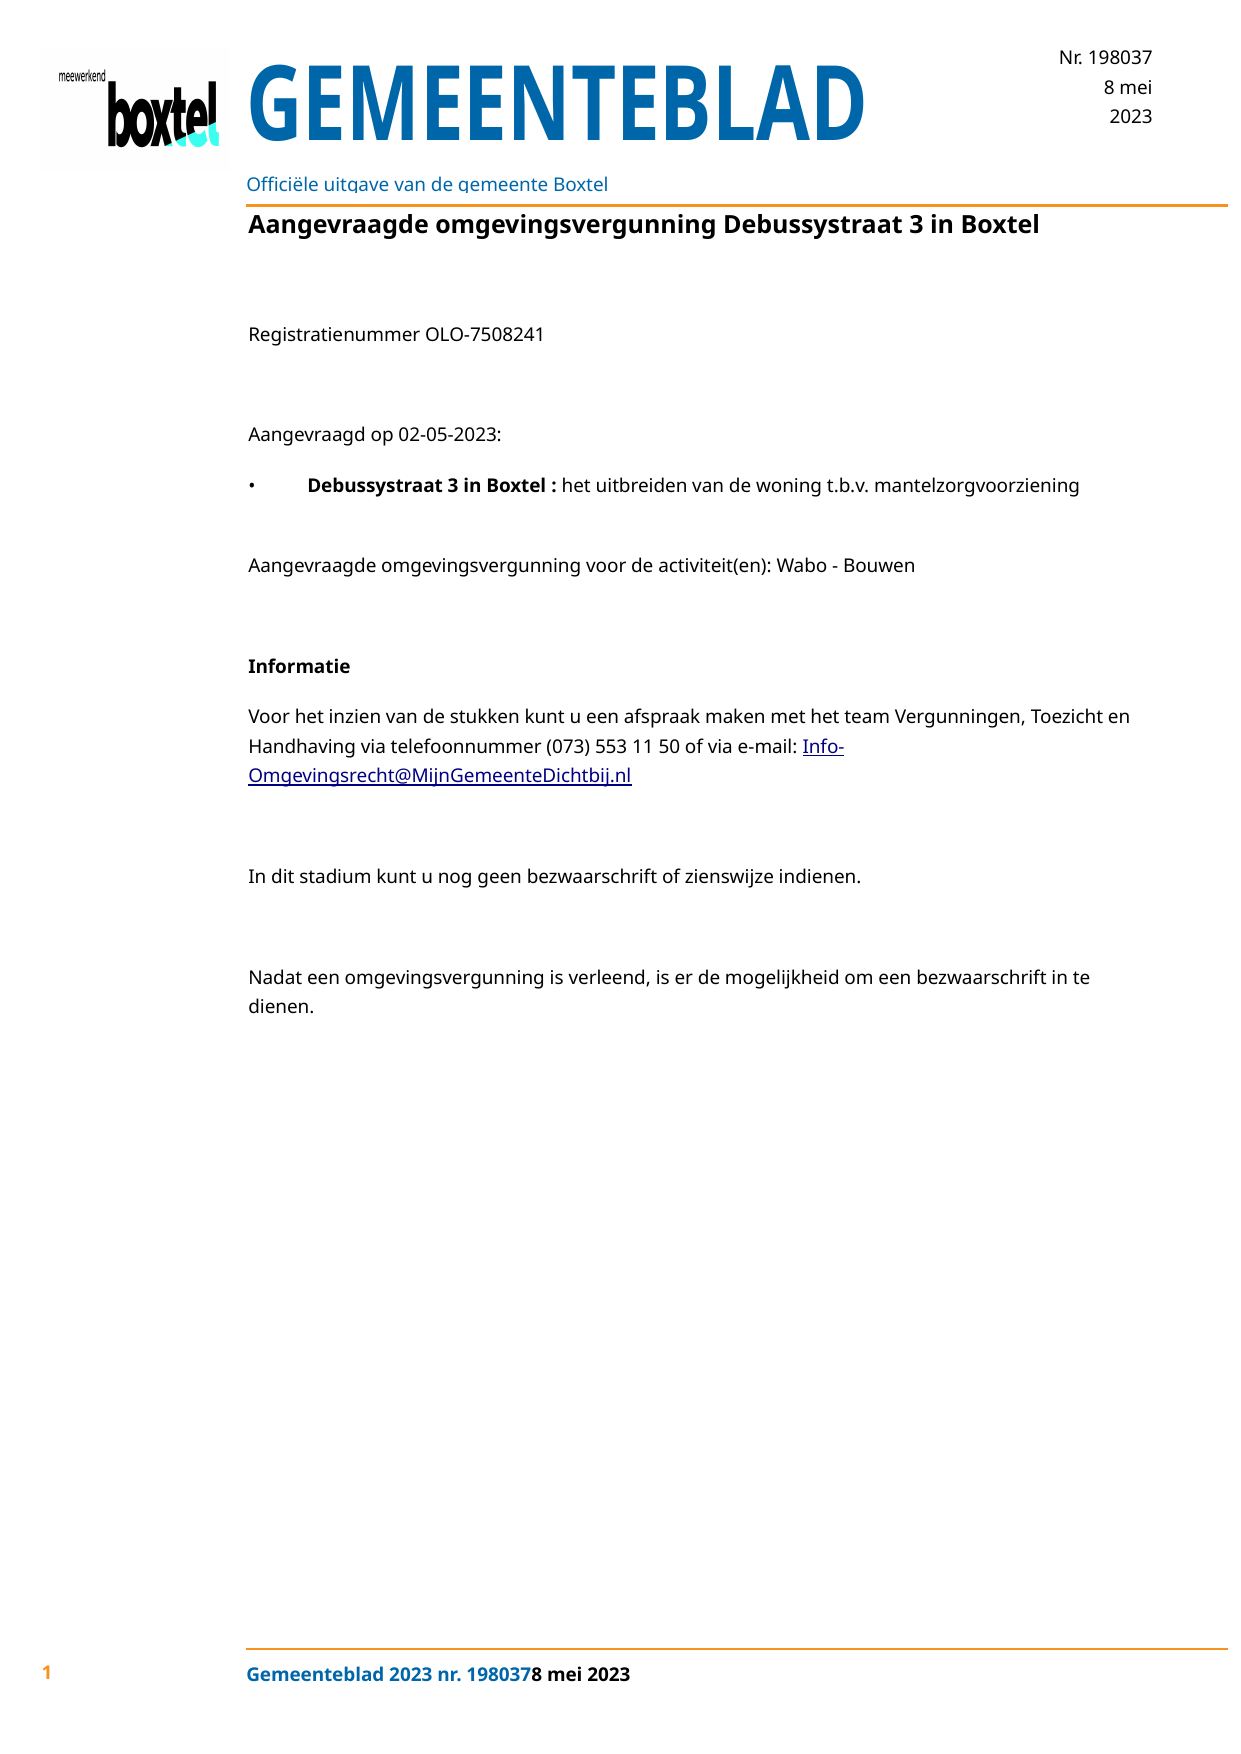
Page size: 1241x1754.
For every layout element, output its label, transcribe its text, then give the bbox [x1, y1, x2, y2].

text In dit stadium kunt u nog geen bezwaarschrift of zienswijze indienen. [248, 863, 1152, 889]
text Aangevraagd op 02-05-2023: [248, 422, 1152, 447]
text Nadat een omgevingsvergunning is verleend, is er de mogelijkheid om een bezwaarschrift in te dienen. [248, 964, 1152, 1019]
text Aangevraagde omgevingsvergunning voor de activiteit(en): Wabo - Bouwen [248, 552, 1152, 578]
text Informatie [248, 653, 1152, 678]
text Aangevraagde omgevingsvergunning Debussystraat 3 in Boxtel [248, 207, 1152, 241]
text Voor het inzien van de stukken kunt u een afspraak maken met het team Vergunningen, Toezicht en Handhaving via telefoonnummer (073) 553 11 50 of via e-mail: Info-Omgevingsrecht@MijnGemeenteDichtbij.nl [248, 703, 1152, 788]
text Registratienummer OLO-7508241 [248, 321, 1152, 346]
list Debussystraat 3 in Boxtel : het uitbreiden van de woning t.b.v. mantelzorgvoorziening [248, 472, 1152, 498]
picture [41, 47, 231, 172]
